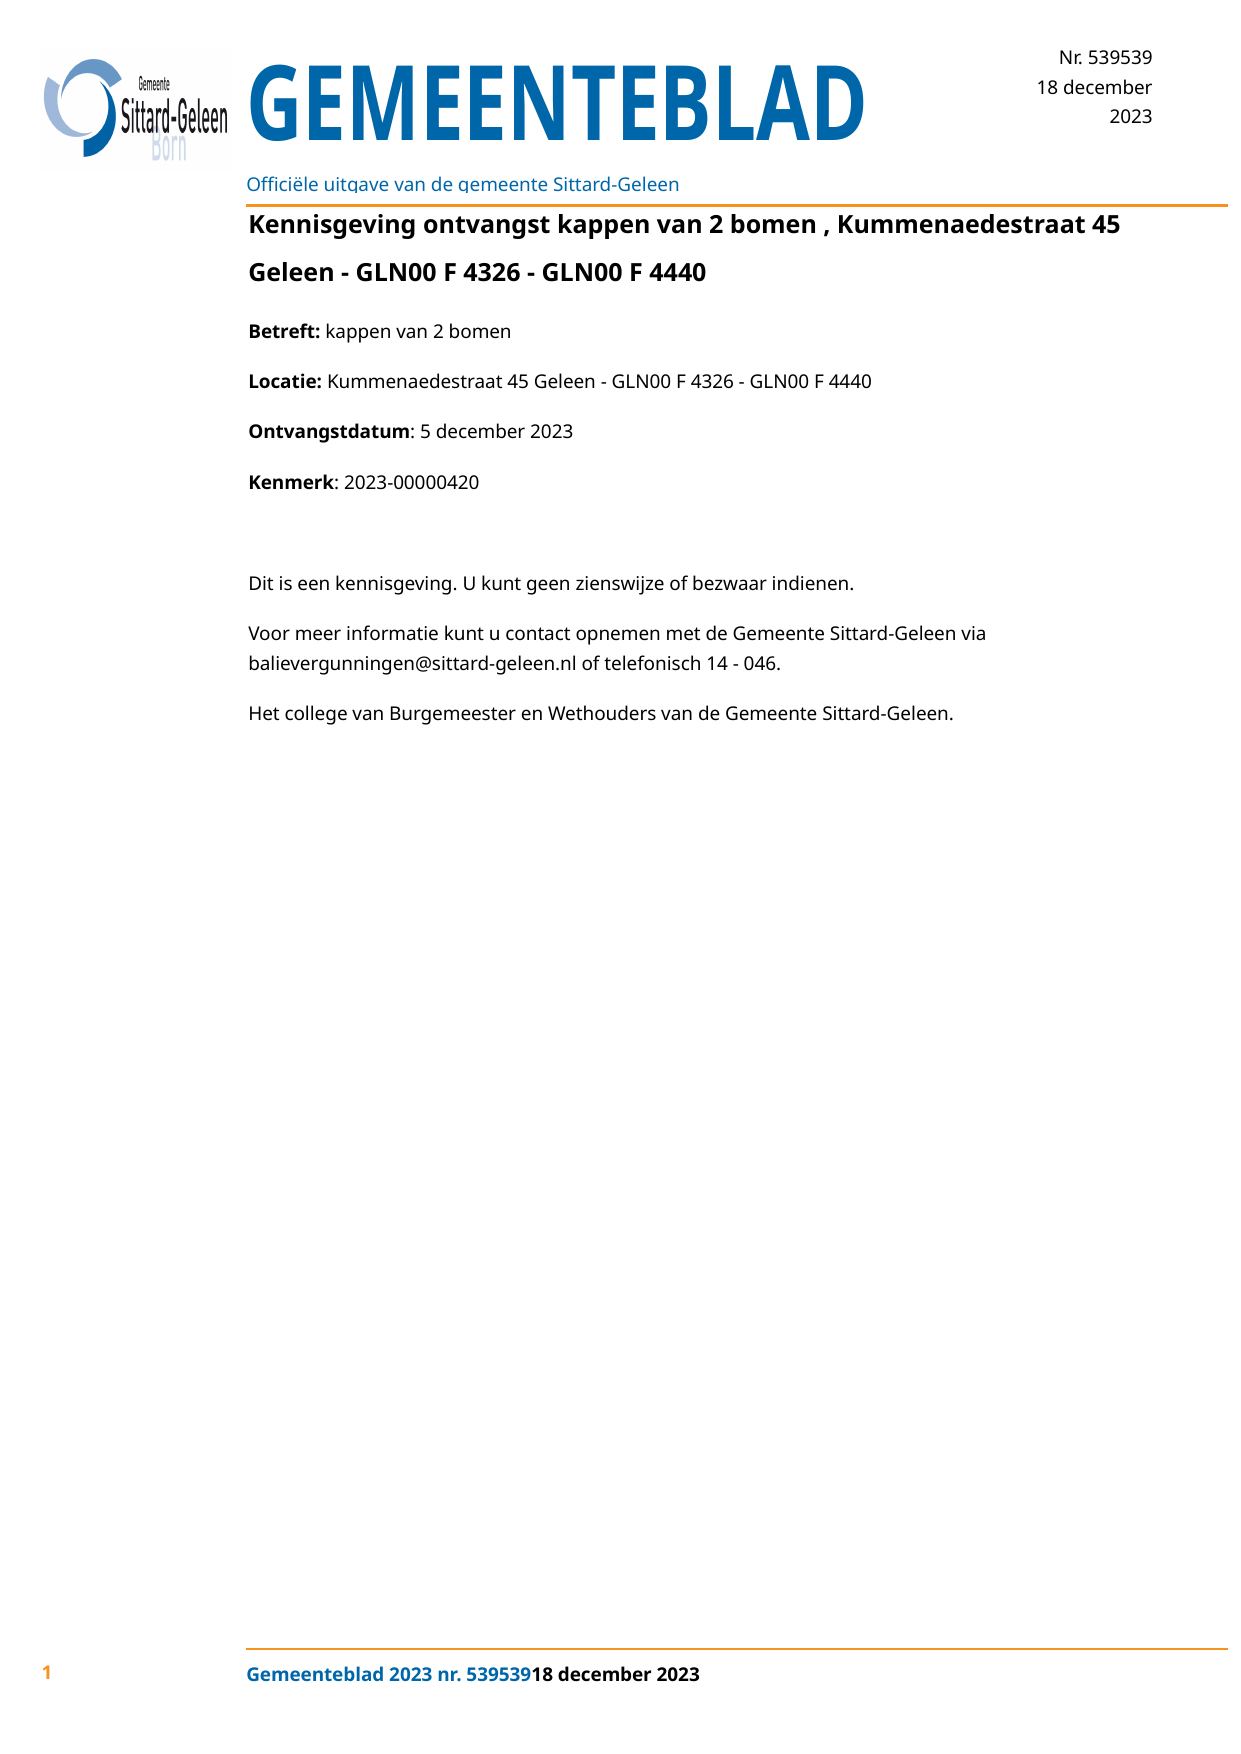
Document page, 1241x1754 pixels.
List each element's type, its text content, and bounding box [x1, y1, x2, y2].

text Voor meer informatie kunt u contact opnemen met de Gemeente Sittard-Geleen via balievergunningen@sittard-geleen.nl of telefonisch 14 - 046. [248, 620, 1152, 676]
text Kennisgeving ontvangst kappen van 2 bomen , Kummenaedestraat 45 Geleen - GLN00 F 4326 - GLN00 F 4440 [248, 207, 1152, 288]
picture [41, 47, 231, 172]
text Locatie: Kummenaedestraat 45 Geleen - GLN00 F 4326 - GLN00 F 4440 [248, 368, 1152, 394]
text Betreft: kappen van 2 bomen [248, 318, 1152, 344]
text Het college van Burgemeester en Wethouders van de Gemeente Sittard-Geleen. [248, 700, 1152, 726]
text Ontvangstdatum: 5 december 2023 [248, 419, 1152, 444]
text Dit is een kennisgeving. U kunt geen zienswijze of bezwaar indienen. [248, 570, 1152, 596]
text Kenmerk: 2023-00000420 [248, 469, 1152, 495]
